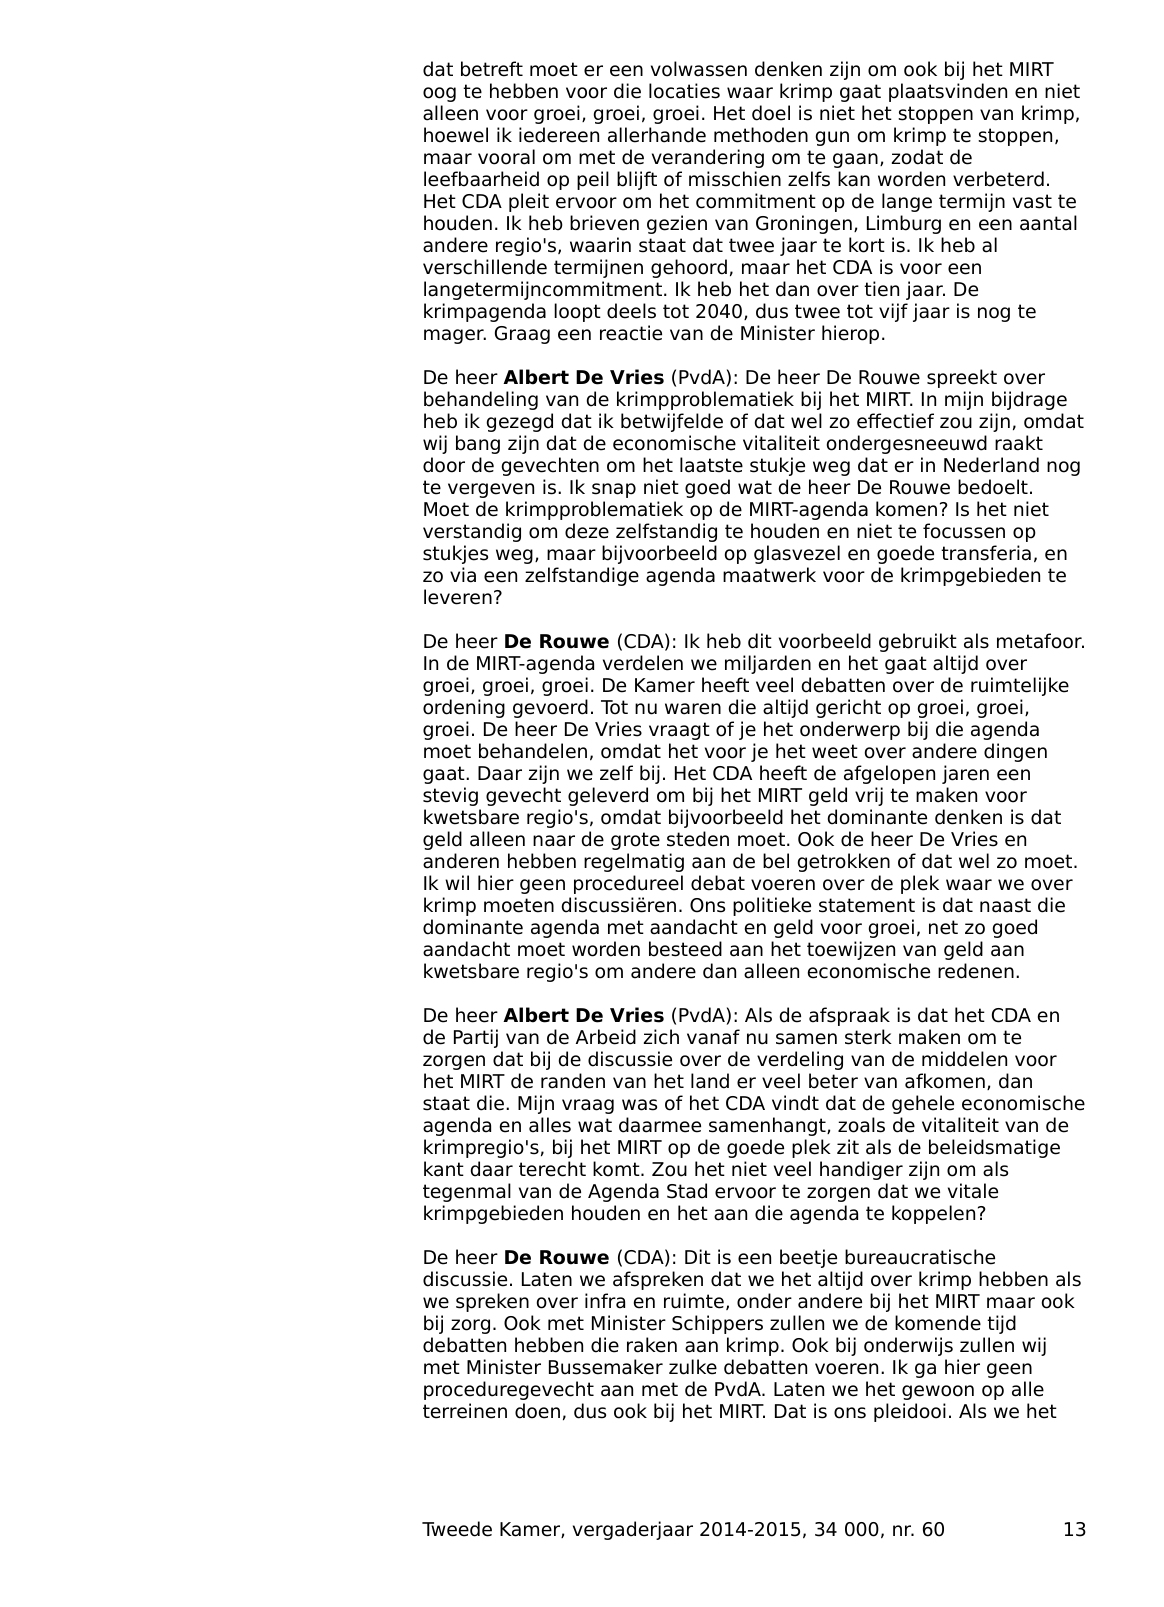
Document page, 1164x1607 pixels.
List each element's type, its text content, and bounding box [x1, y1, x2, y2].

text De heer Albert De Vries (PvdA): Als de afspraak is dat het CDA en de Partij van de Arbeid zich vanaf nu samen sterk maken om te zorgen dat bij de discussie over de verdeling van de middelen voor het MIRT de randen van het land er veel beter van afkomen, dan staat die. Mijn vraag was of het CDA vindt dat de gehele economische agenda en alles wat daarmee samenhangt, zoals de vitaliteit van de krimpregio's, bij het MIRT op de goede plek zit als de beleidsmatige kant daar terecht komt. Zou het niet veel handiger zijn om als tegenmal van de Agenda Stad ervoor te zorgen dat we vitale krimpgebieden houden en het aan die agenda te koppelen? [422, 1005, 1087, 1224]
text De heer De Rouwe (CDA): Dit is een beetje bureaucratische discussie. Laten we afspreken dat we het altijd over krimp hebben als we spreken over infra en ruimte, onder andere bij het MIRT maar ook bij zorg. Ook met Minister Schippers zullen we de komende tijd debatten hebben die raken aan krimp. Ook bij onderwijs zullen wij met Minister Bussemaker zulke debatten voeren. Ik ga hier geen proceduregevecht aan met de PvdA. Laten we het gewoon op alle terreinen doen, dus ook bij het MIRT. Dat is ons pleidooi. Als we het [422, 1247, 1087, 1423]
text Het CDA pleit ervoor om het commitment op de lange termijn vast te houden. Ik heb brieven gezien van Groningen, Limburg en een aantal andere regio's, waarin staat dat twee jaar te kort is. Ik heb al verschillende termijnen gehoord, maar het CDA is voor een langetermijncommitment. Ik heb het dan over tien jaar. De krimpagenda loopt deels tot 2040, dus twee tot vijf jaar is nog te mager. Graag een reactie van de Minister hierop. [422, 191, 1087, 345]
text dat betreft moet er een volwassen denken zijn om ook bij het MIRT oog te hebben voor die locaties waar krimp gaat plaatsvinden en niet alleen voor groei, groei, groei. Het doel is niet het stoppen van krimp, hoewel ik iedereen allerhande methoden gun om krimp te stoppen, maar vooral om met de verandering om te gaan, zodat de leefbaarheid op peil blijft of misschien zelfs kan worden verbeterd. [422, 59, 1087, 191]
text De heer Albert De Vries (PvdA): De heer De Rouwe spreekt over behandeling van de krimpproblematiek bij het MIRT. In mijn bijdrage heb ik gezegd dat ik betwijfelde of dat wel zo effectief zou zijn, omdat wij bang zijn dat de economische vitaliteit ondergesneeuwd raakt door de gevechten om het laatste stukje weg dat er in Nederland nog te vergeven is. Ik snap niet goed wat de heer De Rouwe bedoelt. Moet de krimpproblematiek op de MIRT-agenda komen? Is het niet verstandig om deze zelfstandig te houden en niet te focussen op stukjes weg, maar bijvoorbeeld op glasvezel en goede transferia, en zo via een zelfstandige agenda maatwerk voor de krimpgebieden te leveren? [422, 367, 1087, 609]
text De heer De Rouwe (CDA): Ik heb dit voorbeeld gebruikt als metafoor. In de MIRT-agenda verdelen we miljarden en het gaat altijd over groei, groei, groei. De Kamer heeft veel debatten over de ruimtelijke ordening gevoerd. Tot nu waren die altijd gericht op groei, groei, groei. De heer De Vries vraagt of je het onderwerp bij die agenda moet behandelen, omdat het voor je het weet over andere dingen gaat. Daar zijn we zelf bij. Het CDA heeft de afgelopen jaren een stevig gevecht geleverd om bij het MIRT geld vrij te maken voor kwetsbare regio's, omdat bijvoorbeeld het dominante denken is dat geld alleen naar de grote steden moet. Ook de heer De Vries en anderen hebben regelmatig aan de bel getrokken of dat wel zo moet. Ik wil hier geen procedureel debat voeren over de plek waar we over krimp moeten discussiëren. Ons politieke statement is dat naast die dominante agenda met aandacht en geld voor groei, net zo goed aandacht moet worden besteed aan het toewijzen van geld aan kwetsbare regio's om andere dan alleen economische redenen. [422, 631, 1087, 983]
